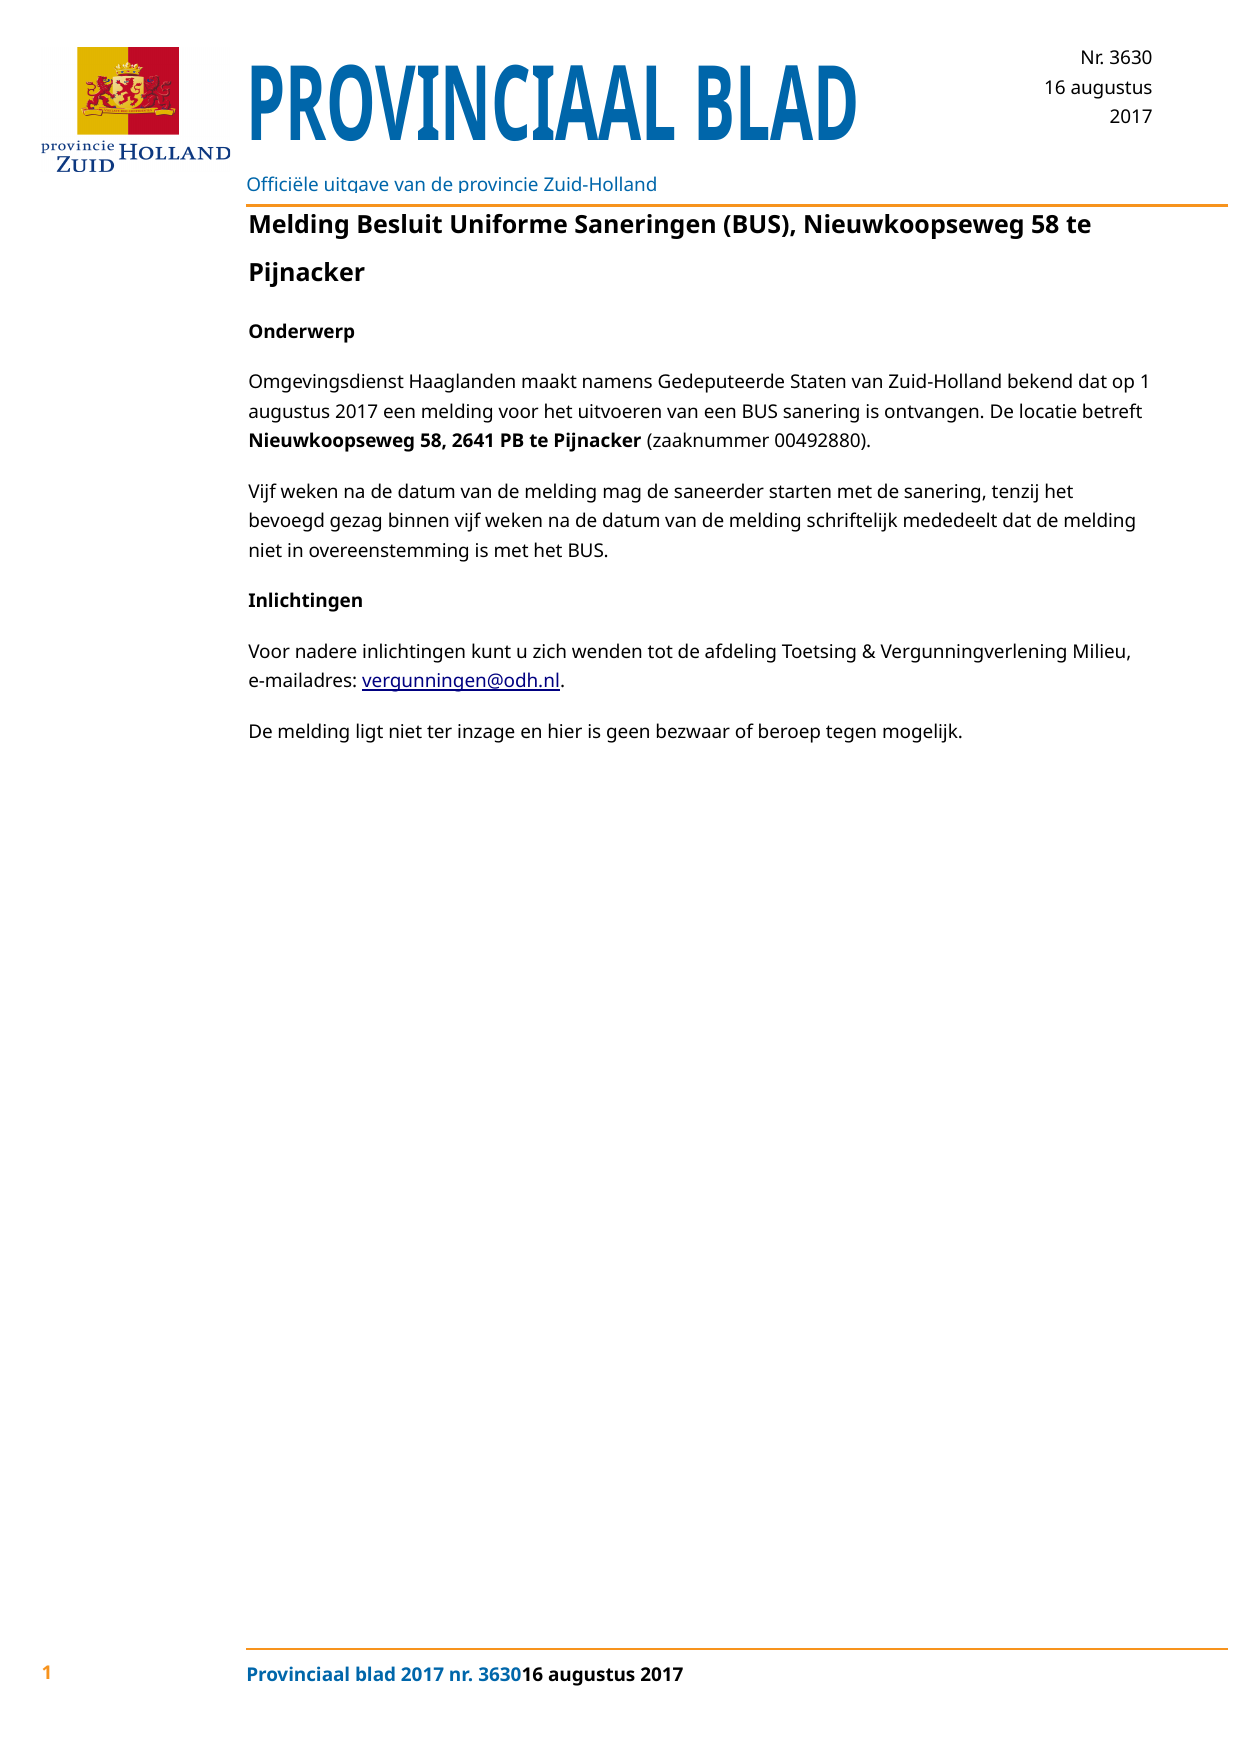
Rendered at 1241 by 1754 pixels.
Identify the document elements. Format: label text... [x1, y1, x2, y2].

text Inlichtingen [248, 587, 1152, 613]
picture [41, 47, 231, 172]
text Omgevingsdienst Haaglanden maakt namens Gedeputeerde Staten van Zuid-Holland bekend dat op 1 augustus 2017 een melding voor het uitvoeren van een BUS sanering is ontvangen. De locatie betreft Nieuwkoopseweg 58, 2641 PB te Pijnacker (zaaknummer 00492880). [248, 368, 1152, 453]
text Onderwerp [248, 318, 1152, 344]
text De melding ligt niet ter inzage en hier is geen bezwaar of beroep tegen mogelijk. [248, 718, 1152, 744]
text Melding Besluit Uniforme Saneringen (BUS), Nieuwkoopseweg 58 te Pijnacker [248, 207, 1152, 288]
text Vijf weken na de datum van de melding mag de saneerder starten met de sanering, tenzij het bevoegd gezag binnen vijf weken na de datum van de melding schriftelijk mededeelt dat de melding niet in overeenstemming is met het BUS. [248, 478, 1152, 563]
text Voor nadere inlichtingen kunt u zich wenden tot de afdeling Toetsing & Vergunningverlening Milieu, e-mailadres: vergunningen@odh.nl. [248, 638, 1152, 693]
